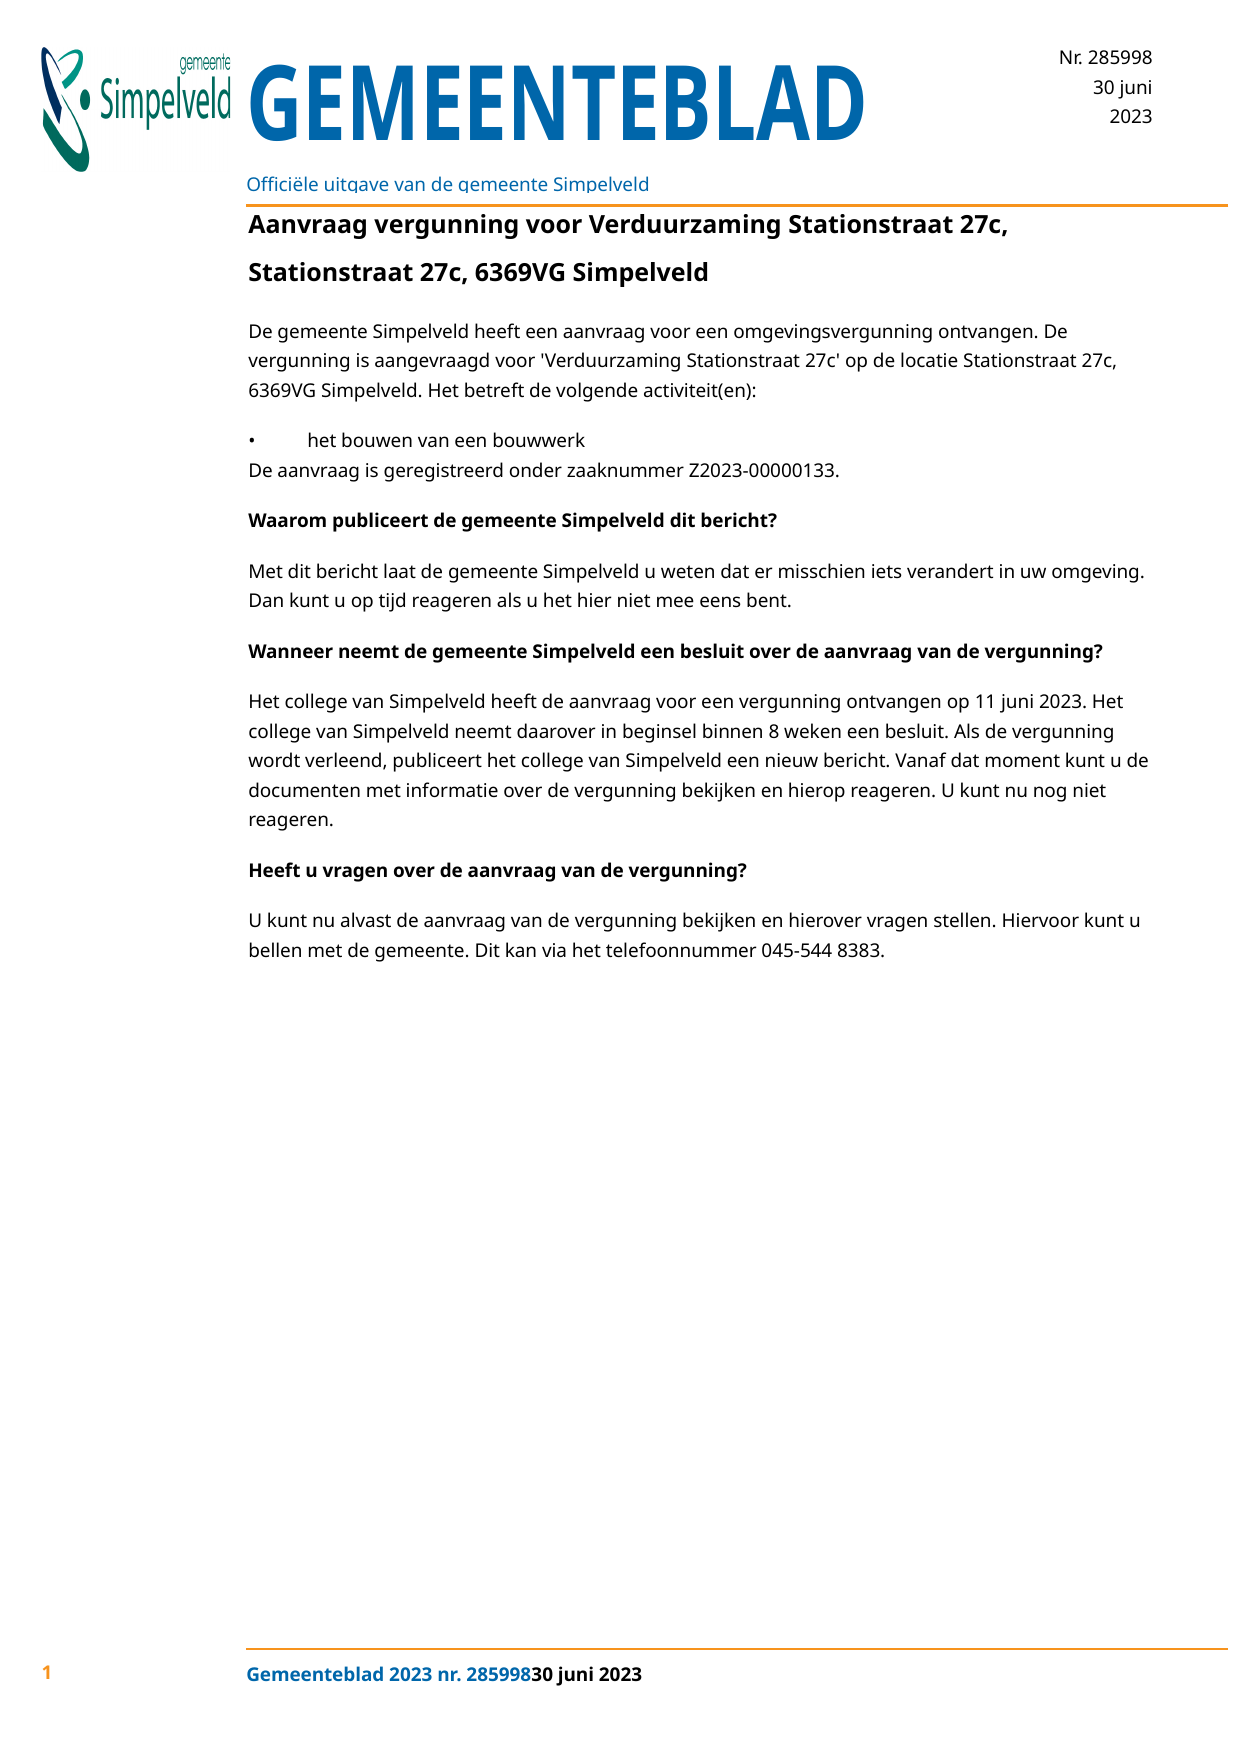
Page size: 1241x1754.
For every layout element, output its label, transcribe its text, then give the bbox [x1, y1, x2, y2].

text Heeft u vragen over de aanvraag van de vergunning? [248, 857, 1152, 883]
text Wanneer neemt de gemeente Simpelveld een besluit over de aanvraag van de vergunning? [248, 638, 1152, 664]
text Waarom publiceert de gemeente Simpelveld dit bericht? [248, 507, 1152, 533]
text Met dit bericht laat de gemeente Simpelveld u weten dat er misschien iets verandert in uw omgeving. Dan kunt u op tijd reageren als u het hier niet mee eens bent. [248, 558, 1152, 613]
text De gemeente Simpelveld heeft een aanvraag voor een omgevingsvergunning ontvangen. De vergunning is aangevraagd voor 'Verduurzaming Stationstraat 27c' op de locatie Stationstraat 27c, 6369VG Simpelveld. Het betreft de volgende activiteit(en): [248, 318, 1152, 403]
text De aanvraag is geregistreerd onder zaaknummer Z2023-00000133. [248, 457, 1152, 483]
picture [41, 47, 231, 172]
list het bouwen van een bouwwerk [248, 427, 1152, 453]
text Het college van Simpelveld heeft de aanvraag voor een vergunning ontvangen op 11 juni 2023. Het college van Simpelveld neemt daarover in beginsel binnen 8 weken een besluit. Als de vergunning wordt verleend, publiceert het college van Simpelveld een nieuw bericht. Vanaf dat moment kunt u de documenten met informatie over de vergunning bekijken en hierop reageren. U kunt nu nog niet reageren. [248, 688, 1152, 832]
text U kunt nu alvast de aanvraag van de vergunning bekijken en hierover vragen stellen. Hiervoor kunt u bellen met de gemeente. Dit kan via het telefoonnummer 045-544 8383. [248, 907, 1152, 963]
text Aanvraag vergunning voor Verduurzaming Stationstraat 27c, Stationstraat 27c, 6369VG Simpelveld [248, 207, 1152, 288]
